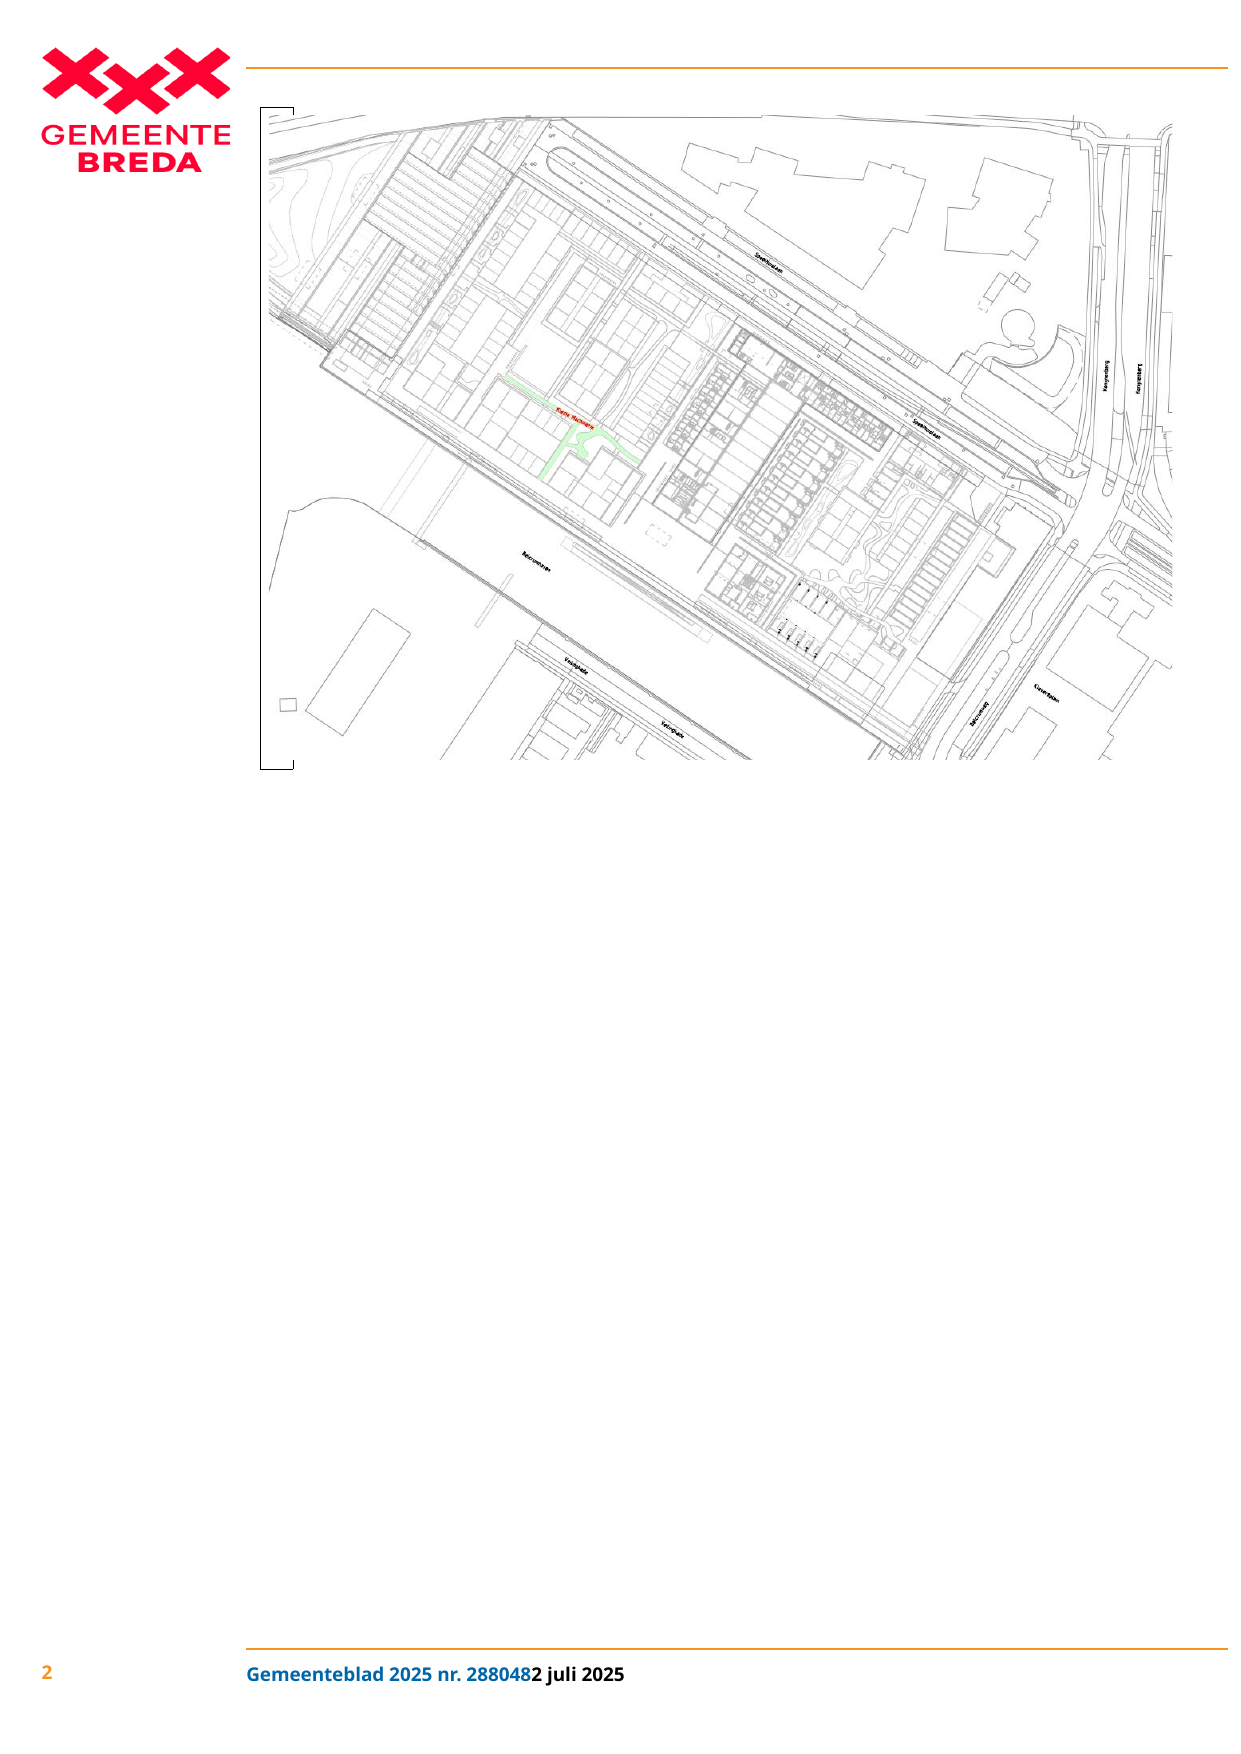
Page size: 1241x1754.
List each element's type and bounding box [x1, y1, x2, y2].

picture [41, 47, 231, 172]
picture [268, 115, 1173, 760]
